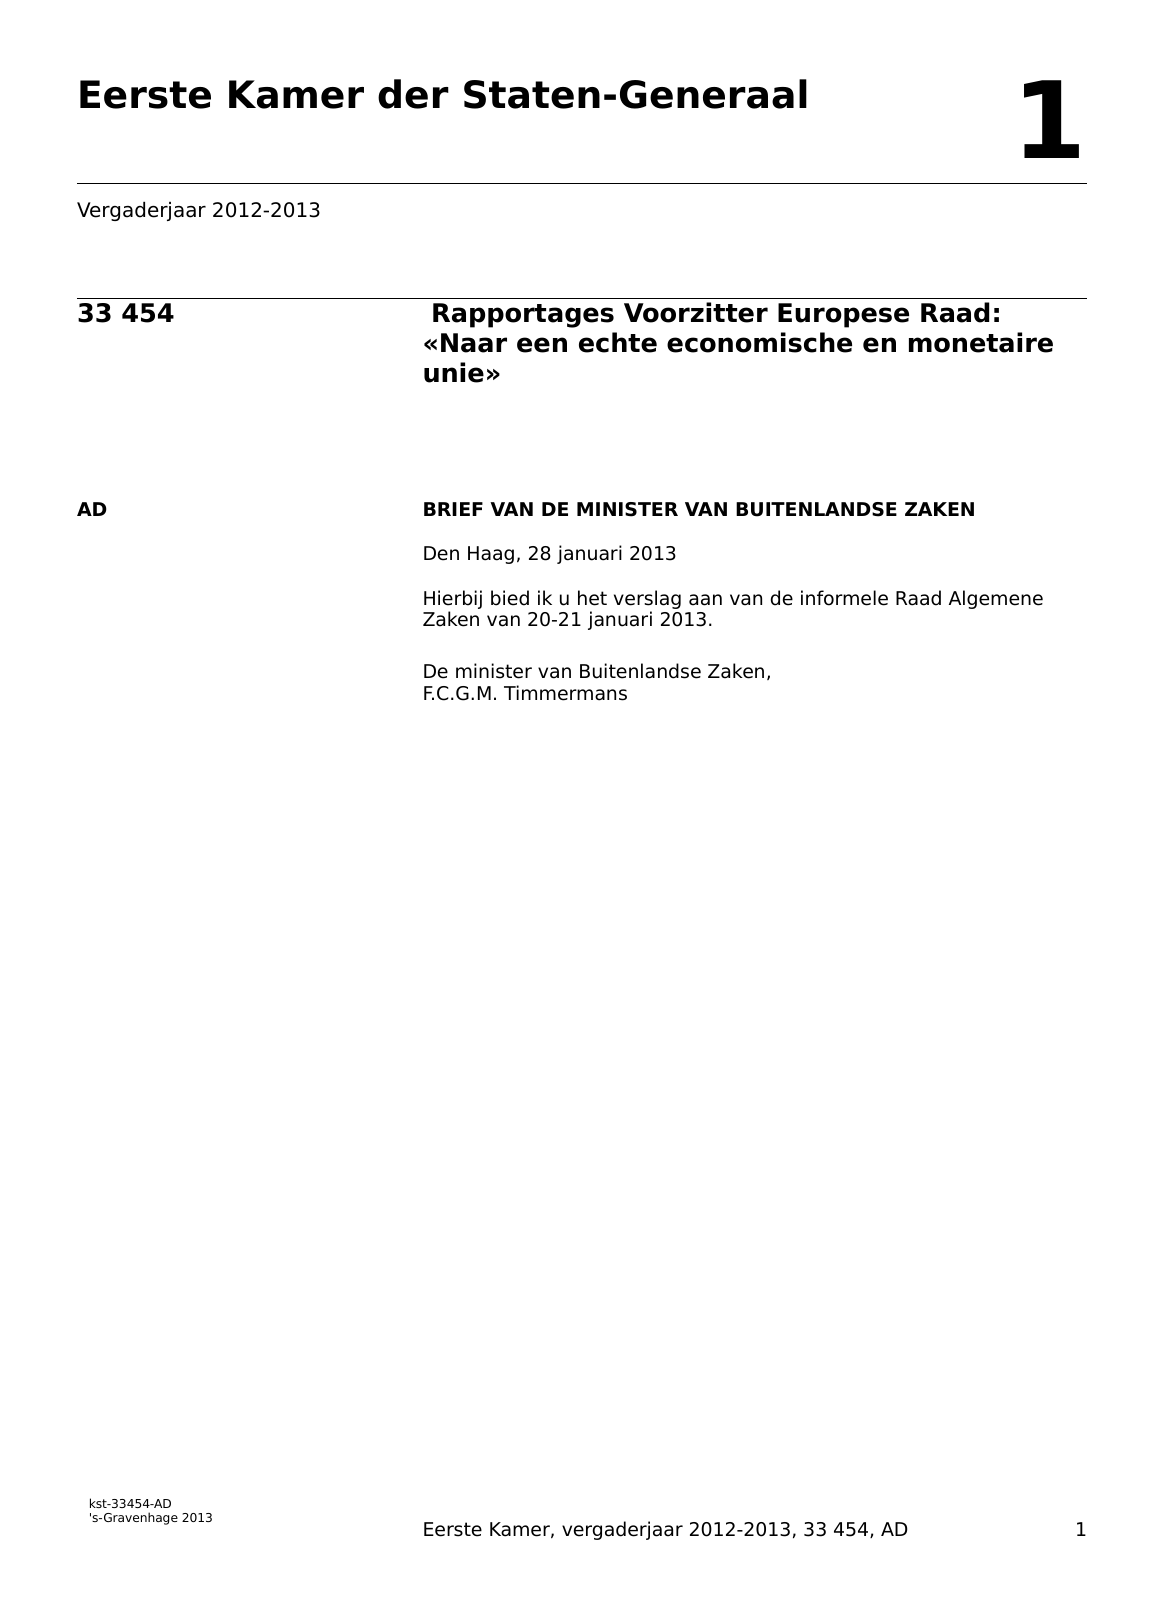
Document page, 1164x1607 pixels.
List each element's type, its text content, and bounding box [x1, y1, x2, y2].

table_header 1 [886, 59, 1087, 183]
text Den Haag, 28 januari 2013 [422, 543, 1087, 565]
table_cell Vergaderjaar 2012-2013 [77, 184, 1087, 298]
text Hierbij bied ik u het verslag aan van de informele Raad Algemene Zaken van 20-21 januari 2013. [422, 587, 1087, 631]
subtitle 33 454 Rapportages Voorzitter Europese Raad: «Naar een echte economische en monetaire unie» [77, 299, 1087, 388]
text De minister van Buitenlandse Zaken, F.C.G.M. Timmermans [422, 661, 1087, 705]
table_header Eerste Kamer der Staten-Generaal [77, 59, 886, 183]
subtitle AD BRIEF VAN DE MINISTER VAN BUITENLANDSE ZAKEN [77, 499, 1087, 521]
text 's-Gravenhage 2013 [88, 1511, 323, 1525]
text kst-33454-AD [88, 1497, 323, 1511]
